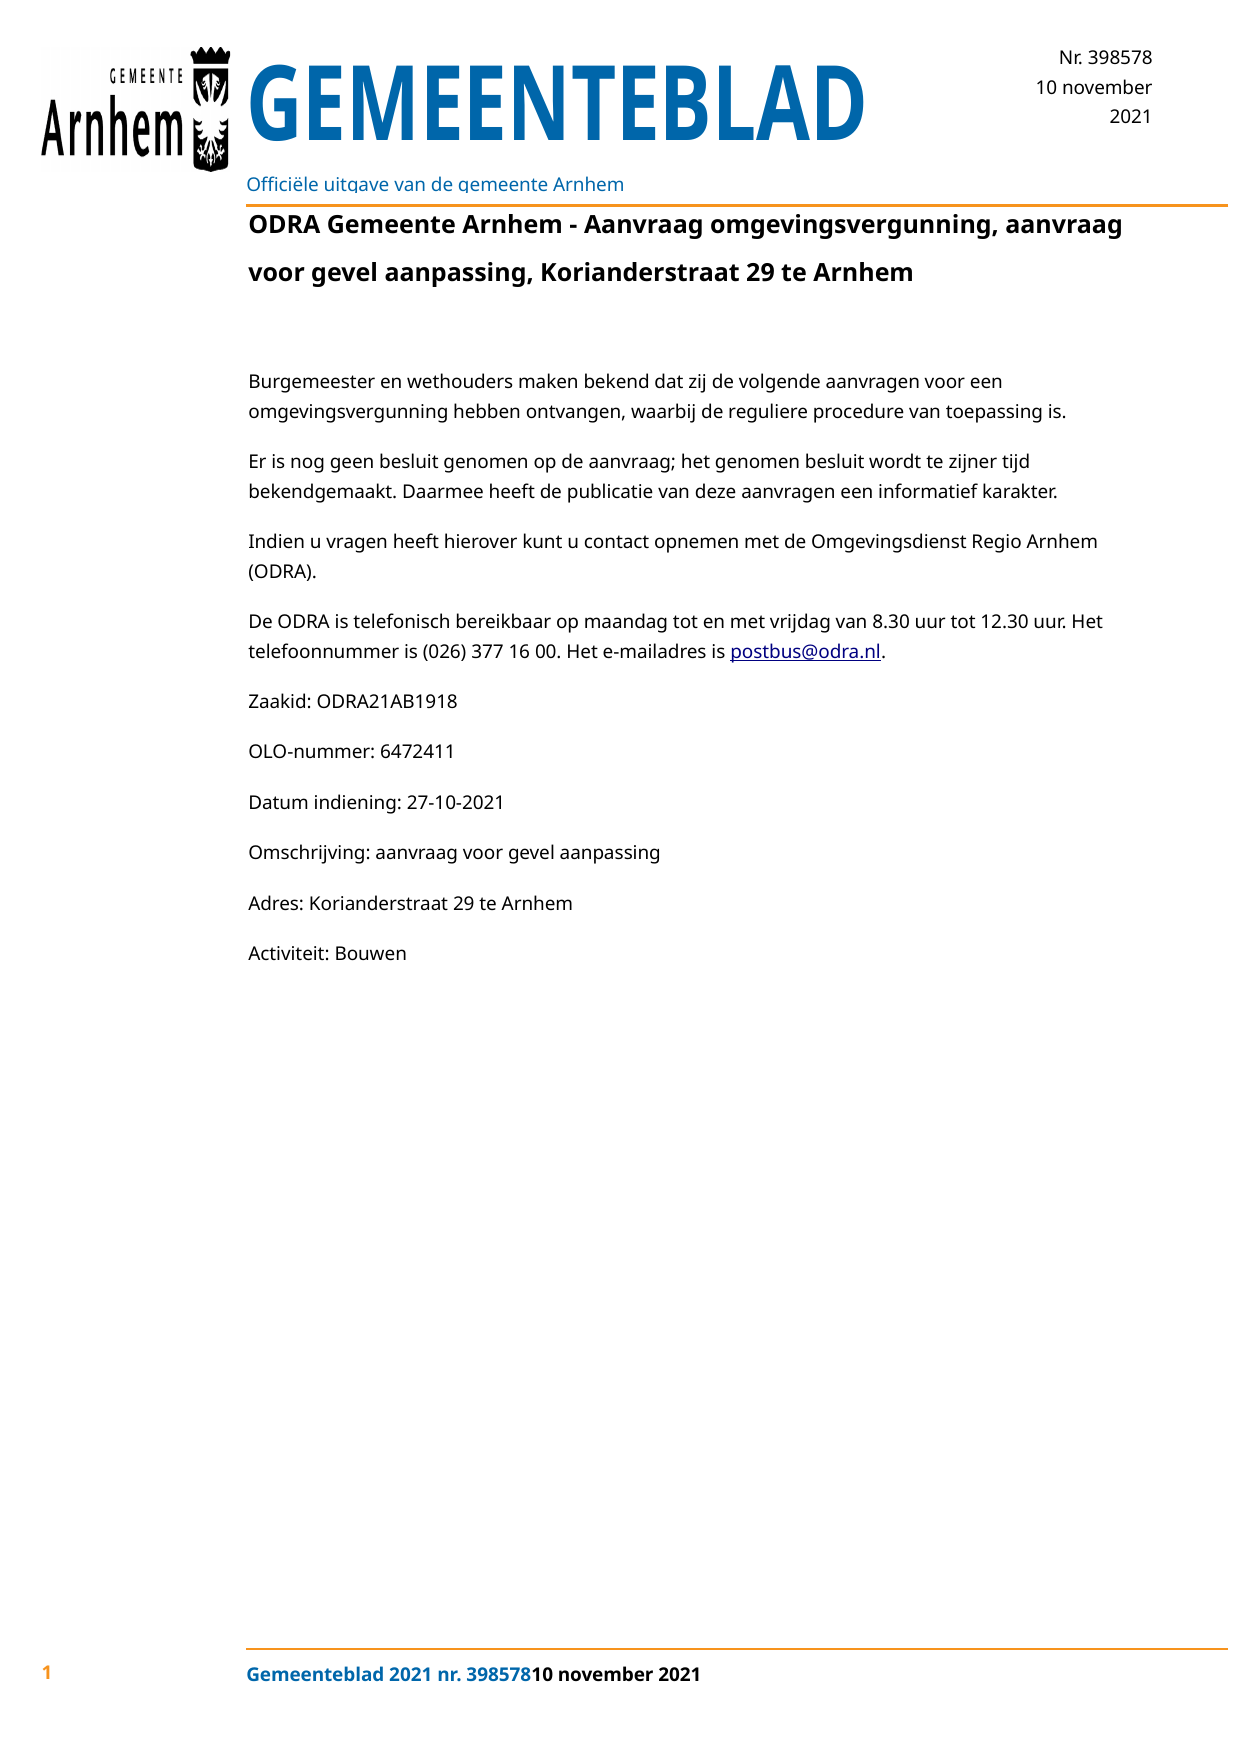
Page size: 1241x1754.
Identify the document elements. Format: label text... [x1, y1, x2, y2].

text Omschrijving: aanvraag voor gevel aanpassing [248, 839, 1152, 865]
text ODRA Gemeente Arnhem - Aanvraag omgevingsvergunning, aanvraag voor gevel aanpassing, Korianderstraat 29 te Arnhem [248, 207, 1152, 288]
picture [41, 47, 231, 172]
text Adres: Korianderstraat 29 te Arnhem [248, 890, 1152, 916]
text Activiteit: Bouwen [248, 940, 1152, 966]
text Datum indiening: 27-10-2021 [248, 789, 1152, 815]
text Zaakid: ODRA21AB1918 [248, 688, 1152, 714]
text De ODRA is telefonisch bereikbaar op maandag tot en met vrijdag van 8.30 uur tot 12.30 uur. Het telefoonnummer is (026) 377 16 00. Het e-mailadres is postbus@odra.nl. [248, 608, 1152, 664]
text OLO-nummer: 6472411 [248, 739, 1152, 764]
text Burgemeester en wethouders maken bekend dat zij de volgende aanvragen voor een omgevingsvergunning hebben ontvangen, waarbij de reguliere procedure van toepassing is. [248, 368, 1152, 424]
text Er is nog geen besluit genomen op de aanvraag; het genomen besluit wordt te zijner tijd bekendgemaakt. Daarmee heeft de publicatie van deze aanvragen een informatief karakter. [248, 448, 1152, 504]
text Indien u vragen heeft hierover kunt u contact opnemen met de Omgevingsdienst Regio Arnhem (ODRA). [248, 528, 1152, 584]
